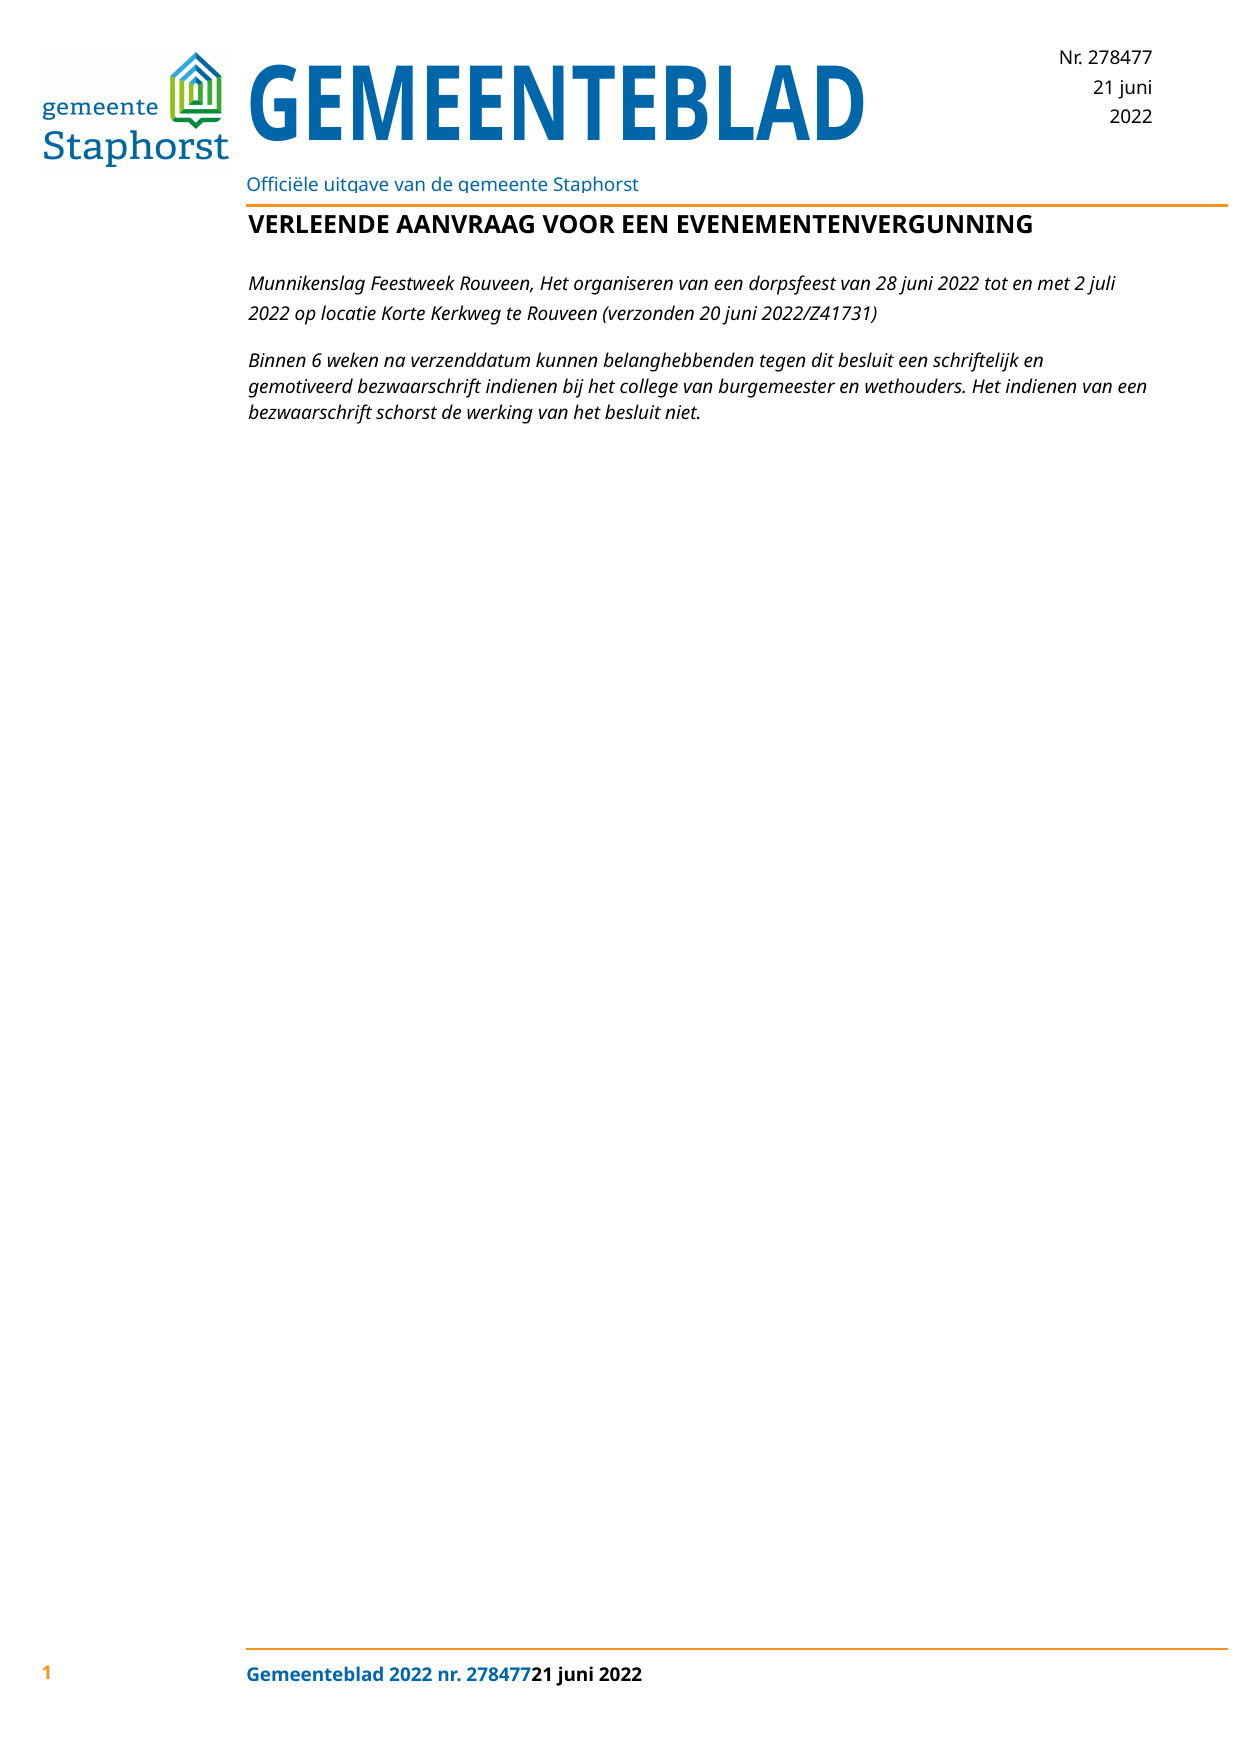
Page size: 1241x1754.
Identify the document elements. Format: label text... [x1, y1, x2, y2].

text VERLEENDE AANVRAAG VOOR EEN EVENEMENTENVERGUNNING [248, 207, 1152, 241]
text Munnikenslag Feestweek Rouveen, Het organiseren van een dorpsfeest van 28 juni 2022 tot en met 2 juli 2022 op locatie Korte Kerkweg te Rouveen (verzonden 20 juni 2022/Z41731) [248, 270, 1152, 326]
text Binnen 6 weken na verzenddatum kunnen belanghebbenden tegen dit besluit een schriftelijk en gemotiveerd bezwaarschrift indienen bij het college van burgemeester en wethouders. Het indienen van een bezwaarschrift schorst de werking van het besluit niet. [248, 348, 1152, 425]
picture [41, 47, 231, 172]
